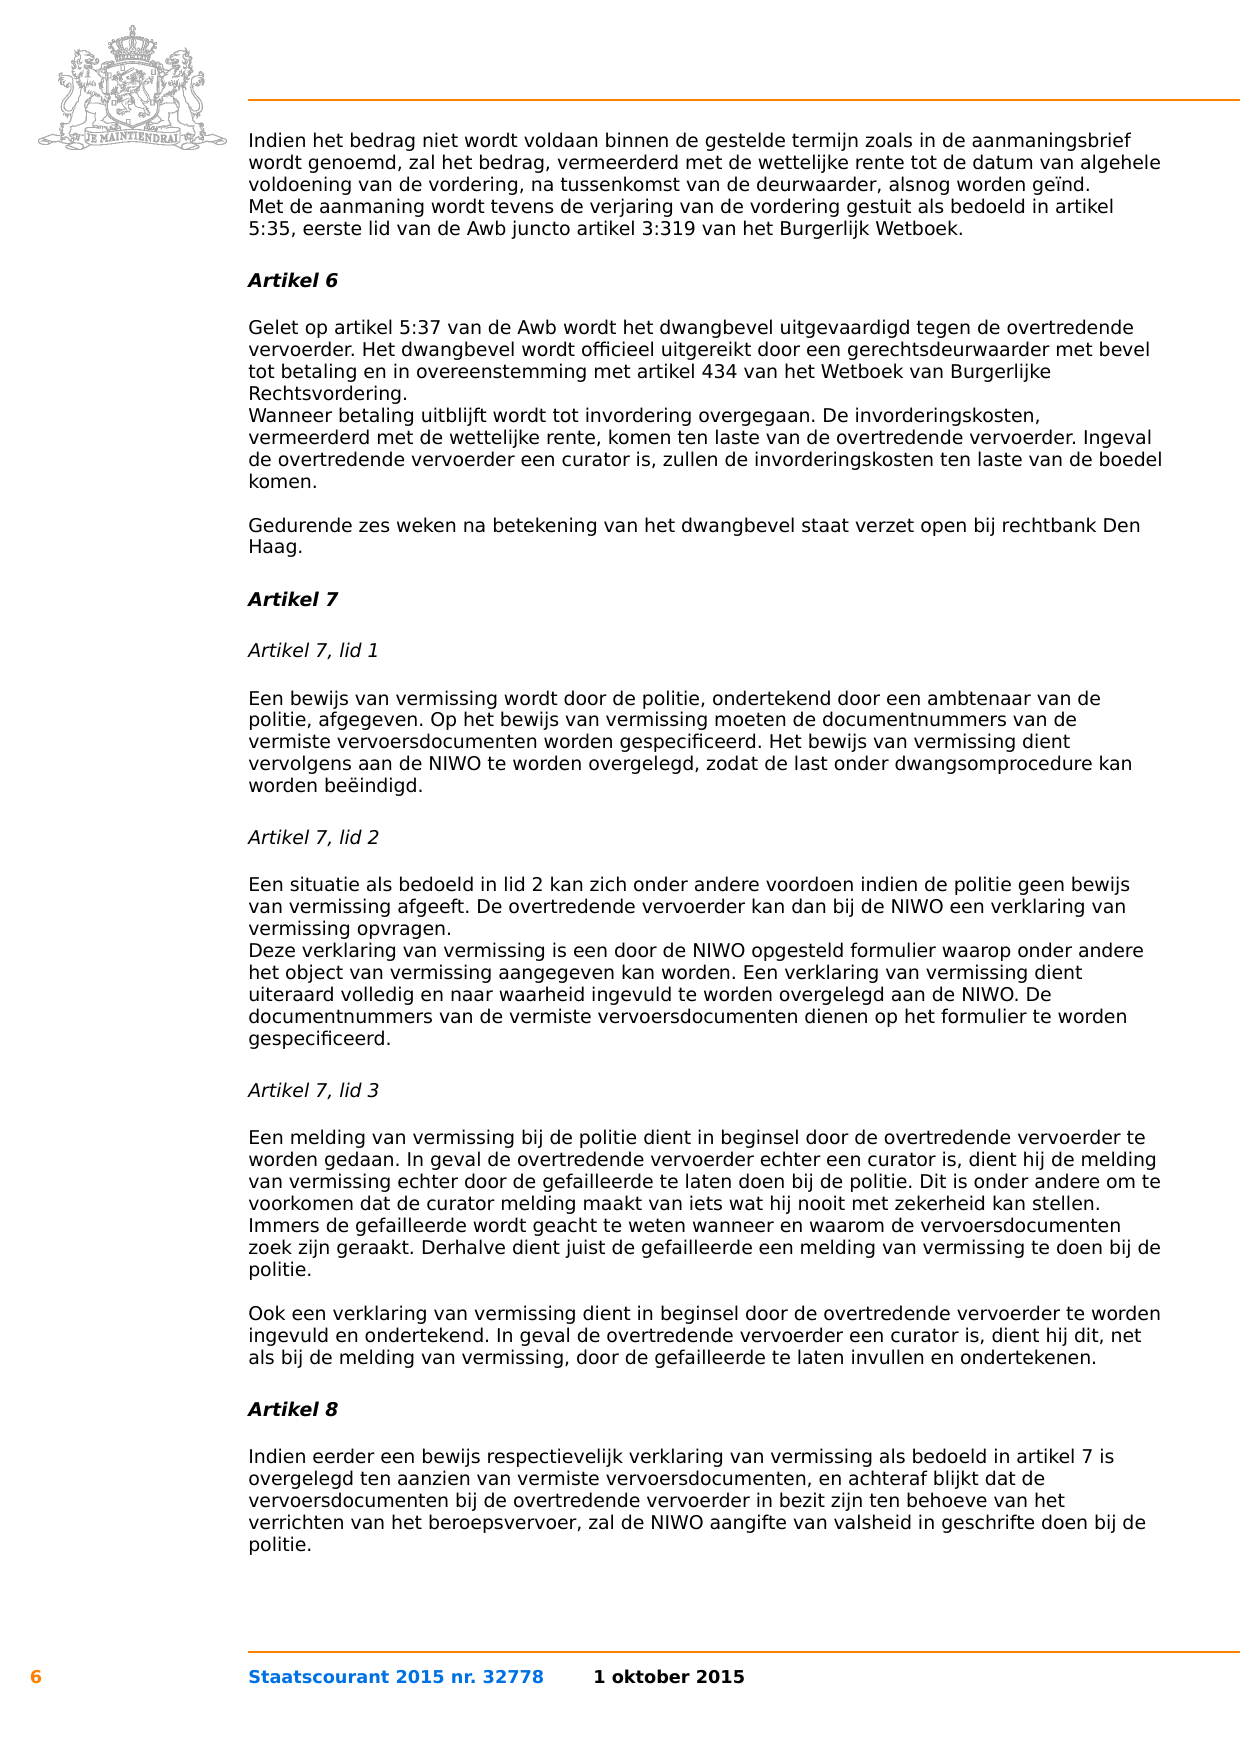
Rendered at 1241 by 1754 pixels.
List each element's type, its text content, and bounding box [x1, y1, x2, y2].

text Wanneer betaling uitblijft wordt tot invordering overgegaan. De invorderingskosten, vermeerderd met de wettelijke rente, komen ten laste van de overtredende vervoerder. Ingeval de overtredende vervoerder een curator is, zullen de invorderingskosten ten laste van de boedel komen. [248, 405, 1163, 493]
text Ook een verklaring van vermissing dient in beginsel door de overtredende vervoerder te worden ingevuld en ondertekend. In geval de overtredende vervoerder een curator is, dient hij dit, net als bij de melding van vermissing, door de gefailleerde te laten invullen en ondertekenen. [248, 1303, 1163, 1369]
text Een melding van vermissing bij de politie dient in beginsel door de overtredende vervoerder te worden gedaan. In geval de overtredende vervoerder echter een curator is, dient hij de melding van vermissing echter door de gefailleerde te laten doen bij de politie. Dit is onder andere om te voorkomen dat de curator melding maakt van iets wat hij nooit met zekerheid kan stellen. Immers de gefailleerde wordt geacht te weten wanneer en waarom de vervoersdocumenten zoek zijn geraakt. Derhalve dient juist de gefailleerde een melding van vermissing te doen bij de politie. [248, 1127, 1163, 1281]
text Gelet op artikel 5:37 van de Awb wordt het dwangbevel uitgevaardigd tegen de overtredende vervoerder. Het dwangbevel wordt officieel uitgereikt door een gerechtsdeurwaarder met bevel tot betaling en in overeenstemming met artikel 434 van het Wetboek van Burgerlijke Rechtsvordering. [248, 317, 1163, 405]
text Een bewijs van vermissing wordt door de politie, ondertekend door een ambtenaar van de politie, afgegeven. Op het bewijs van vermissing moeten de documentnummers van de vermiste vervoersdocumenten worden gespecificeerd. Het bewijs van vermissing dient vervolgens aan de NIWO te worden overgelegd, zodat de last onder dwangsomprocedure kan worden beëindigd. [248, 687, 1163, 797]
text Met de aanmaning wordt tevens de verjaring van de vordering gestuit als bedoeld in artikel 5:35, eerste lid van de Awb juncto artikel 3:319 van het Burgerlijk Wetboek. [248, 196, 1163, 240]
text Een situatie als bedoeld in lid 2 kan zich onder andere voordoen indien de politie geen bewijs van vermissing afgeeft. De overtredende vervoerder kan dan bij de NIWO een verklaring van vermissing opvragen. [248, 874, 1163, 940]
subtitle Artikel 7, lid 3 [248, 1080, 1163, 1102]
text Indien het bedrag niet wordt voldaan binnen de gestelde termijn zoals in de aanmaningsbrief wordt genoemd, zal het bedrag, vermeerderd met de wettelijke rente tot de datum van algehele voldoening van de vordering, na tussenkomst van de deurwaarder, alsnog worden geïnd. [248, 130, 1163, 196]
subtitle Artikel 7, lid 2 [248, 827, 1163, 849]
subtitle Artikel 7 [248, 588, 1163, 610]
text Deze verklaring van vermissing is een door de NIWO opgesteld formulier waarop onder andere het object van vermissing aangegeven kan worden. Een verklaring van vermissing dient uiteraard volledig en naar waarheid ingevuld te worden overgelegd aan de NIWO. De documentnummers van de vermiste vervoersdocumenten dienen op het formulier te worden gespecificeerd. [248, 940, 1163, 1050]
picture [38, 25, 227, 150]
text Indien eerder een bewijs respectievelijk verklaring van vermissing als bedoeld in artikel 7 is overgelegd ten aanzien van vermiste vervoersdocumenten, en achteraf blijkt dat de vervoersdocumenten bij de overtredende vervoerder in bezit zijn ten behoeve van het verrichten van het beroepsvervoer, zal de NIWO aangifte van valsheid in geschrifte doen bij de politie. [248, 1446, 1163, 1556]
subtitle Artikel 8 [248, 1399, 1163, 1421]
text Gedurende zes weken na betekening van het dwangbevel staat verzet open bij rechtbank Den Haag. [248, 514, 1163, 558]
subtitle Artikel 7, lid 1 [248, 640, 1163, 662]
subtitle Artikel 6 [248, 270, 1163, 292]
